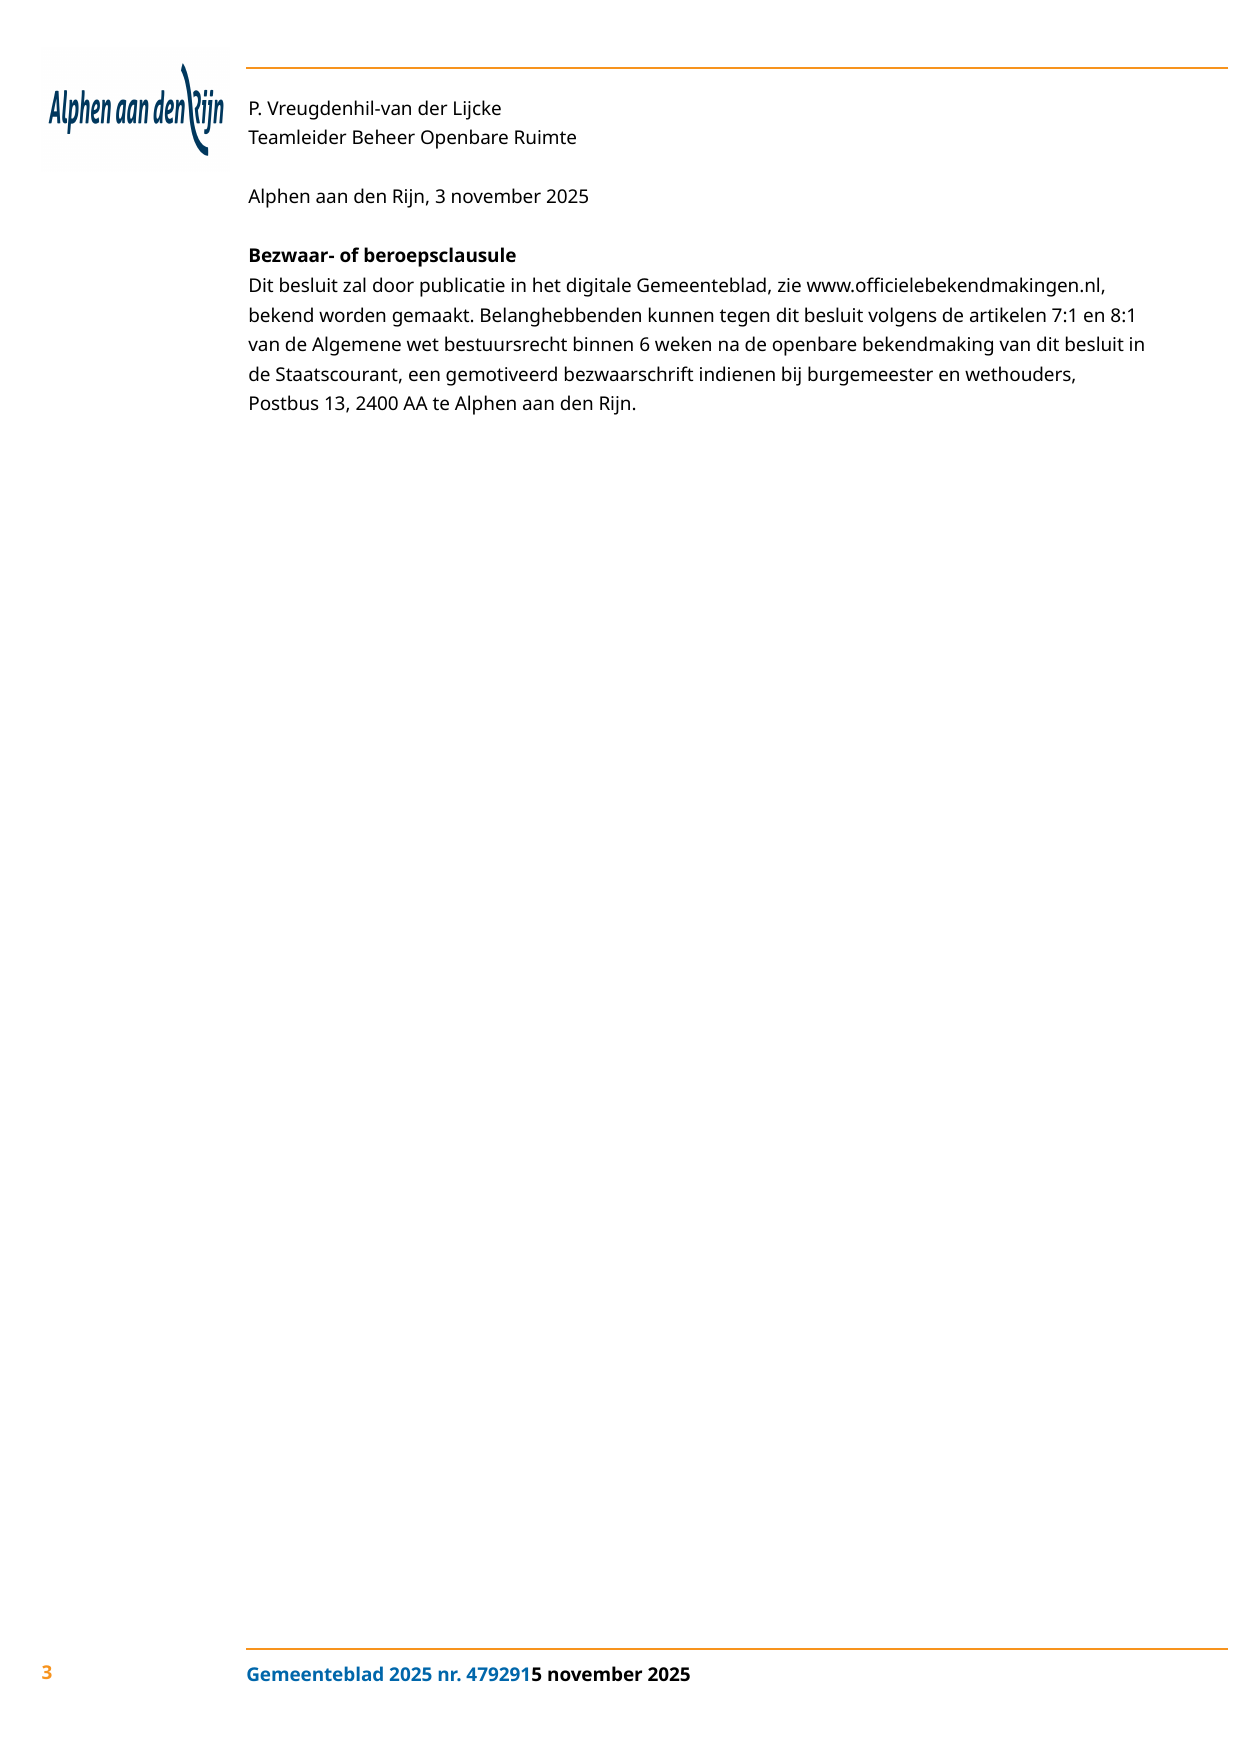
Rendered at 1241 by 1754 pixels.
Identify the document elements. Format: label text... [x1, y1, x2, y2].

picture [41, 47, 231, 172]
text Teamleider Beheer Openbare Ruimte [248, 124, 1152, 150]
text Alphen aan den Rijn, 3 november 2025 [248, 183, 1152, 209]
text P. Vreugdenhil-van der Lijcke [248, 95, 1152, 121]
text Dit besluit zal door publicatie in het digitale Gemeenteblad, zie www.officielebekendmakingen.nl, bekend worden gemaakt. Belanghebbenden kunnen tegen dit besluit volgens de artikelen 7:1 en 8:1 van de Algemene wet bestuursrecht binnen 6 weken na de openbare bekendmaking van dit besluit in de Staatscourant, een gemotiveerd bezwaarschrift indienen bij burgemeester en wethouders, Postbus 13, 2400 AA te Alphen aan den Rijn. [248, 272, 1152, 416]
text Bezwaar- of beroepsclausule [248, 243, 1152, 268]
